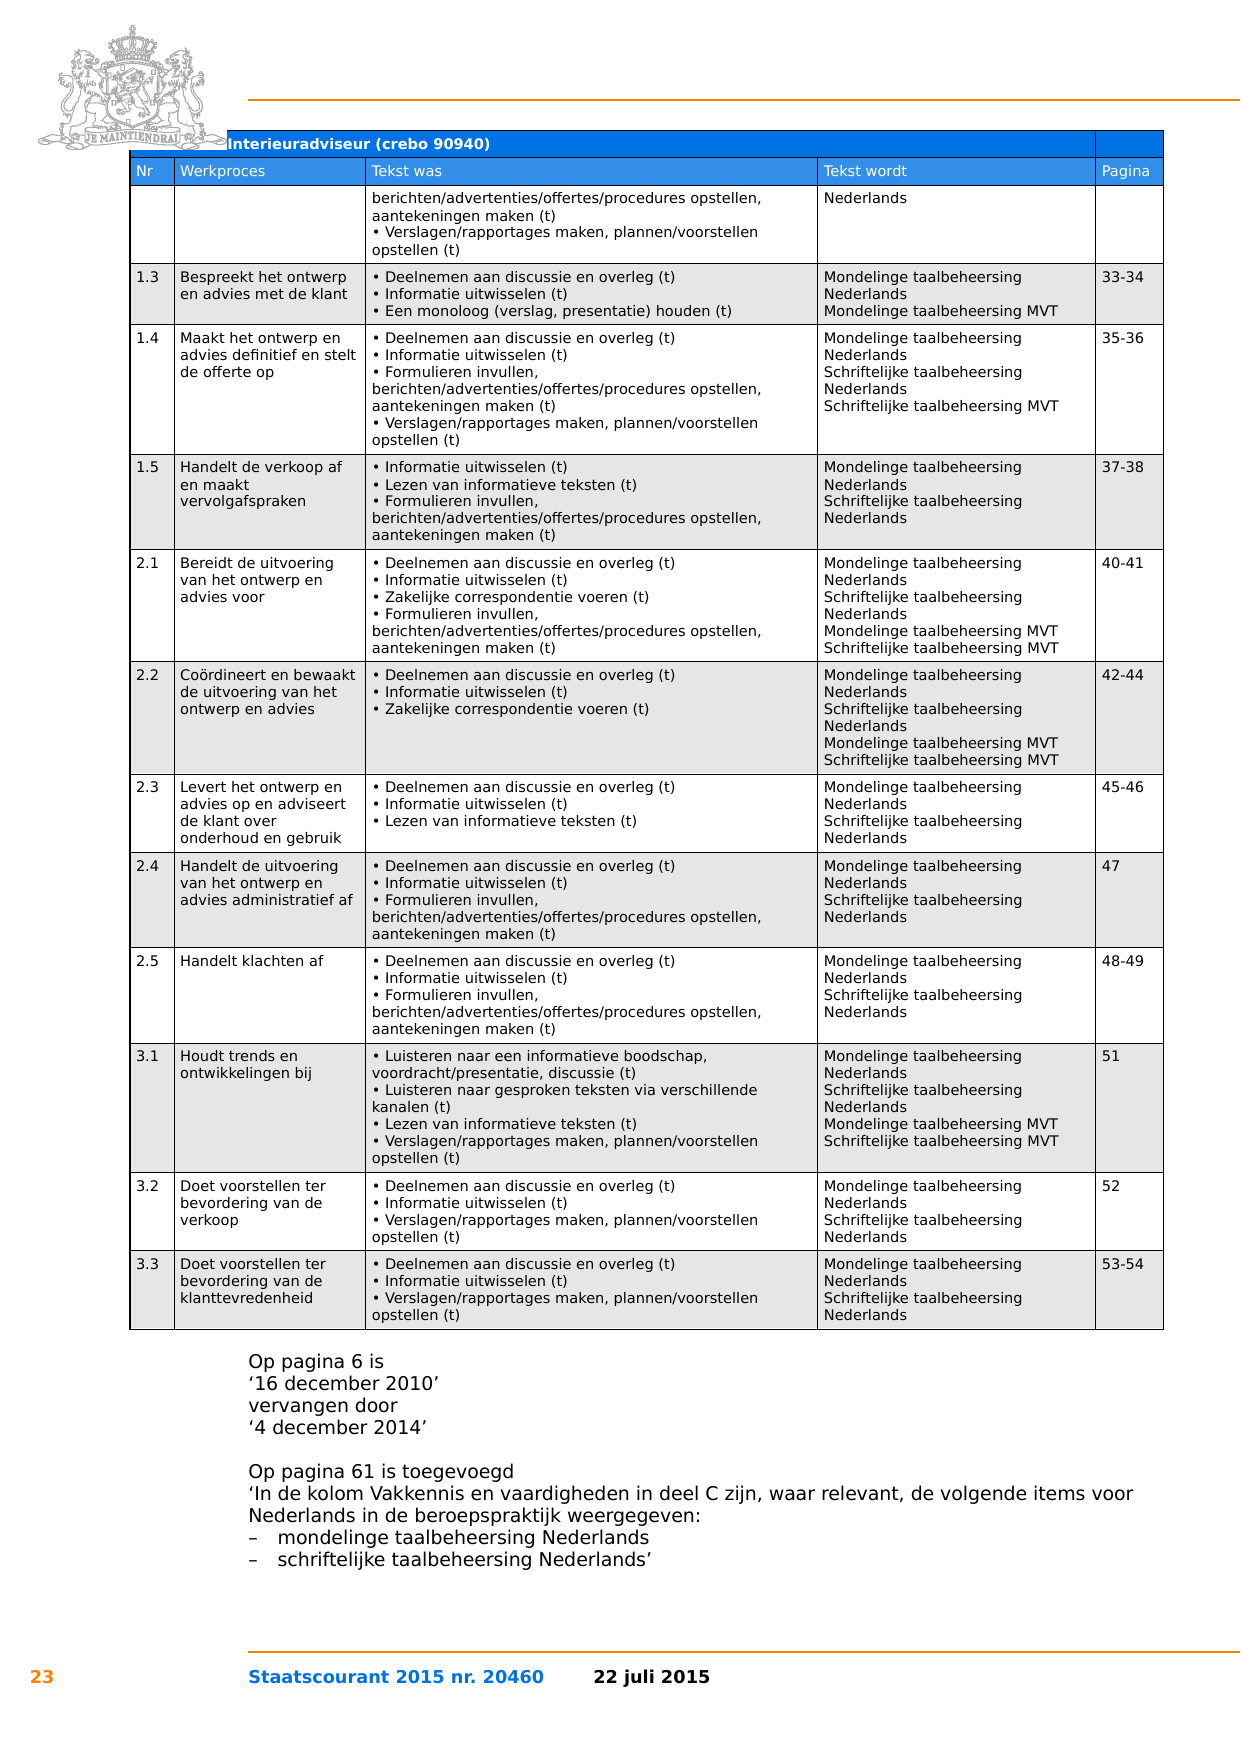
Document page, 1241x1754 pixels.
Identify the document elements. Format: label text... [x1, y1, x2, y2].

table_cell Mondelinge taalbeheersing Nederlands Schriftelijke taalbeheersing Nederlands [818, 775, 1095, 852]
text ‘In de kolom Vakkennis en vaardigheden in deel C zijn, waar relevant, de volgende items voor Nederlands in de beroepspraktijk weergegeven: [248, 1483, 1163, 1527]
table_cell • Deelnemen aan discussie en overleg (t) • Informatie uitwisselen (t) • Formulieren invullen, berichten/advertenties/offertes/procedures opstellen, aantekeningen maken (t) [366, 948, 817, 1042]
table_cell Handelt klachten af [175, 948, 365, 1042]
table_cell Mondelinge taalbeheersing Nederlands Schriftelijke taalbeheersing Nederlands Mondelinge taalbeheersing MVT Schriftelijke taalbeheersing MVT [818, 550, 1095, 661]
table_cell [131, 186, 174, 263]
table_cell Nederlands [818, 186, 1095, 263]
table_cell • Deelnemen aan discussie en overleg (t) • Informatie uitwisselen (t) • Verslagen/rapportages maken, plannen/voorstellen opstellen (t) [366, 1173, 817, 1250]
table_cell 2.5 [131, 948, 174, 1042]
table_cell 2.1 [131, 550, 174, 661]
table_cell • Deelnemen aan discussie en overleg (t) • Informatie uitwisselen (t) • Zakelijke correspondentie voeren (t) [366, 662, 817, 773]
table_cell 3.2 [131, 1173, 174, 1250]
table_cell 2.3 [131, 775, 174, 852]
text ‘4 december 2014’ [248, 1417, 1163, 1439]
table_cell Handelt de uitvoering van het ontwerp en advies administratief af [175, 853, 365, 947]
table_cell • Deelnemen aan discussie en overleg (t) • Informatie uitwisselen (t) • Formulieren invullen, berichten/advertenties/offertes/procedures opstellen, aantekeningen maken (t) [366, 853, 817, 947]
text – schriftelijke taalbeheersing Nederlands’ [248, 1549, 1163, 1571]
text Op pagina 6 is [248, 1351, 1163, 1373]
table_cell [1096, 186, 1163, 263]
table_cell • Informatie uitwisselen (t) • Lezen van informatieve teksten (t) • Formulieren invullen, berichten/advertenties/offertes/procedures opstellen, aantekeningen maken (t) [366, 455, 817, 549]
table_cell 1.3 [131, 264, 174, 324]
text Op pagina 61 is toegevoegd [248, 1461, 1163, 1483]
table_cell Handelt de verkoop af en maakt vervolgafspraken [175, 455, 365, 549]
table_cell 40-41 [1096, 550, 1163, 661]
table_cell 3.3 [131, 1251, 174, 1328]
table_cell Coördineert en bewaakt de uitvoering van het ontwerp en advies [175, 662, 365, 773]
table_cell berichten/advertenties/offertes/procedures opstellen, aantekeningen maken (t) • Verslagen/rapportages maken, plannen/voorstellen opstellen (t) [366, 186, 817, 263]
table_header [1096, 131, 1163, 157]
table_cell Mondelinge taalbeheersing Nederlands Schriftelijke taalbeheersing Nederlands Schriftelijke taalbeheersing MVT [818, 325, 1095, 454]
table_cell Nr [131, 158, 174, 185]
text vervangen door [248, 1395, 1163, 1417]
table_cell Mondelinge taalbeheersing Nederlands Schriftelijke taalbeheersing Nederlands [818, 948, 1095, 1042]
table_cell 2.2 [131, 662, 174, 773]
table_cell 33-34 [1096, 264, 1163, 324]
table_cell 3.1 [131, 1044, 174, 1172]
table_cell Pagina [1096, 158, 1163, 185]
table_cell Mondelinge taalbeheersing Nederlands Schriftelijke taalbeheersing Nederlands Mondelinge taalbeheersing MVT Schriftelijke taalbeheersing MVT [818, 1044, 1095, 1172]
table_cell 48-49 [1096, 948, 1163, 1042]
table_cell 47 [1096, 853, 1163, 947]
table_cell • Deelnemen aan discussie en overleg (t) • Informatie uitwisselen (t) • Formulieren invullen, berichten/advertenties/offertes/procedures opstellen, aantekeningen maken (t) • Verslagen/rapportages maken, plannen/voorstellen opstellen (t) [366, 325, 817, 454]
picture [38, 25, 227, 150]
table_cell Mondelinge taalbeheersing Nederlands Schriftelijke taalbeheersing Nederlands Mondelinge taalbeheersing MVT Schriftelijke taalbeheersing MVT [818, 662, 1095, 773]
table_cell Doet voorstellen ter bevordering van de klanttevredenheid [175, 1251, 365, 1328]
table_cell • Deelnemen aan discussie en overleg (t) • Informatie uitwisselen (t) • Lezen van informatieve teksten (t) [366, 775, 817, 852]
table_cell 51 [1096, 1044, 1163, 1172]
table_cell 1.5 [131, 455, 174, 549]
table_cell 45-46 [1096, 775, 1163, 852]
table_cell Mondelinge taalbeheersing Nederlands Schriftelijke taalbeheersing Nederlands [818, 455, 1095, 549]
text – mondelinge taalbeheersing Nederlands [248, 1527, 1163, 1549]
text ‘16 december 2010’ [248, 1373, 1163, 1395]
table_cell Houdt trends en ontwikkelingen bij [175, 1044, 365, 1172]
table_cell • Deelnemen aan discussie en overleg (t) • Informatie uitwisselen (t) • Een monoloog (verslag, presentatie) houden (t) [366, 264, 817, 324]
table_cell 1.4 [131, 325, 174, 454]
table_cell • Deelnemen aan discussie en overleg (t) • Informatie uitwisselen (t) • Zakelijke correspondentie voeren (t) • Formulieren invullen, berichten/advertenties/offertes/procedures opstellen, aantekeningen maken (t) [366, 550, 817, 661]
table_cell 35-36 [1096, 325, 1163, 454]
table_cell • Luisteren naar een informatieve boodschap, voordracht/presentatie, discussie (t) • Luisteren naar gesproken teksten via verschillende kanalen (t) • Lezen van informatieve teksten (t) • Verslagen/rapportages maken, plannen/voorstellen opstellen (t) [366, 1044, 817, 1172]
table_cell Werkproces [175, 158, 365, 185]
table_cell Levert het ontwerp en advies op en adviseert de klant over onderhoud en gebruik [175, 775, 365, 852]
table_cell [175, 186, 365, 263]
table_cell 42-44 [1096, 662, 1163, 773]
table_cell Mondelinge taalbeheersing Nederlands Schriftelijke taalbeheersing Nederlands [818, 1251, 1095, 1328]
table_cell 2.4 [131, 853, 174, 947]
table_cell Mondelinge taalbeheersing Nederlands Mondelinge taalbeheersing MVT [818, 264, 1095, 324]
table_cell Bespreekt het ontwerp en advies met de klant [175, 264, 365, 324]
table_header Interieuradviseur (crebo 90940) [131, 131, 1095, 157]
table_cell 52 [1096, 1173, 1163, 1250]
table_cell Bereidt de uitvoering van het ontwerp en advies voor [175, 550, 365, 661]
table_cell Maakt het ontwerp en advies definitief en stelt de offerte op [175, 325, 365, 454]
table_cell • Deelnemen aan discussie en overleg (t) • Informatie uitwisselen (t) • Verslagen/rapportages maken, plannen/voorstellen opstellen (t) [366, 1251, 817, 1328]
table_cell 53-54 [1096, 1251, 1163, 1328]
table_cell 37-38 [1096, 455, 1163, 549]
table_cell Mondelinge taalbeheersing Nederlands Schriftelijke taalbeheersing Nederlands [818, 1173, 1095, 1250]
table_cell Mondelinge taalbeheersing Nederlands Schriftelijke taalbeheersing Nederlands [818, 853, 1095, 947]
table_cell Tekst wordt [818, 158, 1095, 185]
table_cell Tekst was [366, 158, 817, 185]
table_cell Doet voorstellen ter bevordering van de verkoop [175, 1173, 365, 1250]
